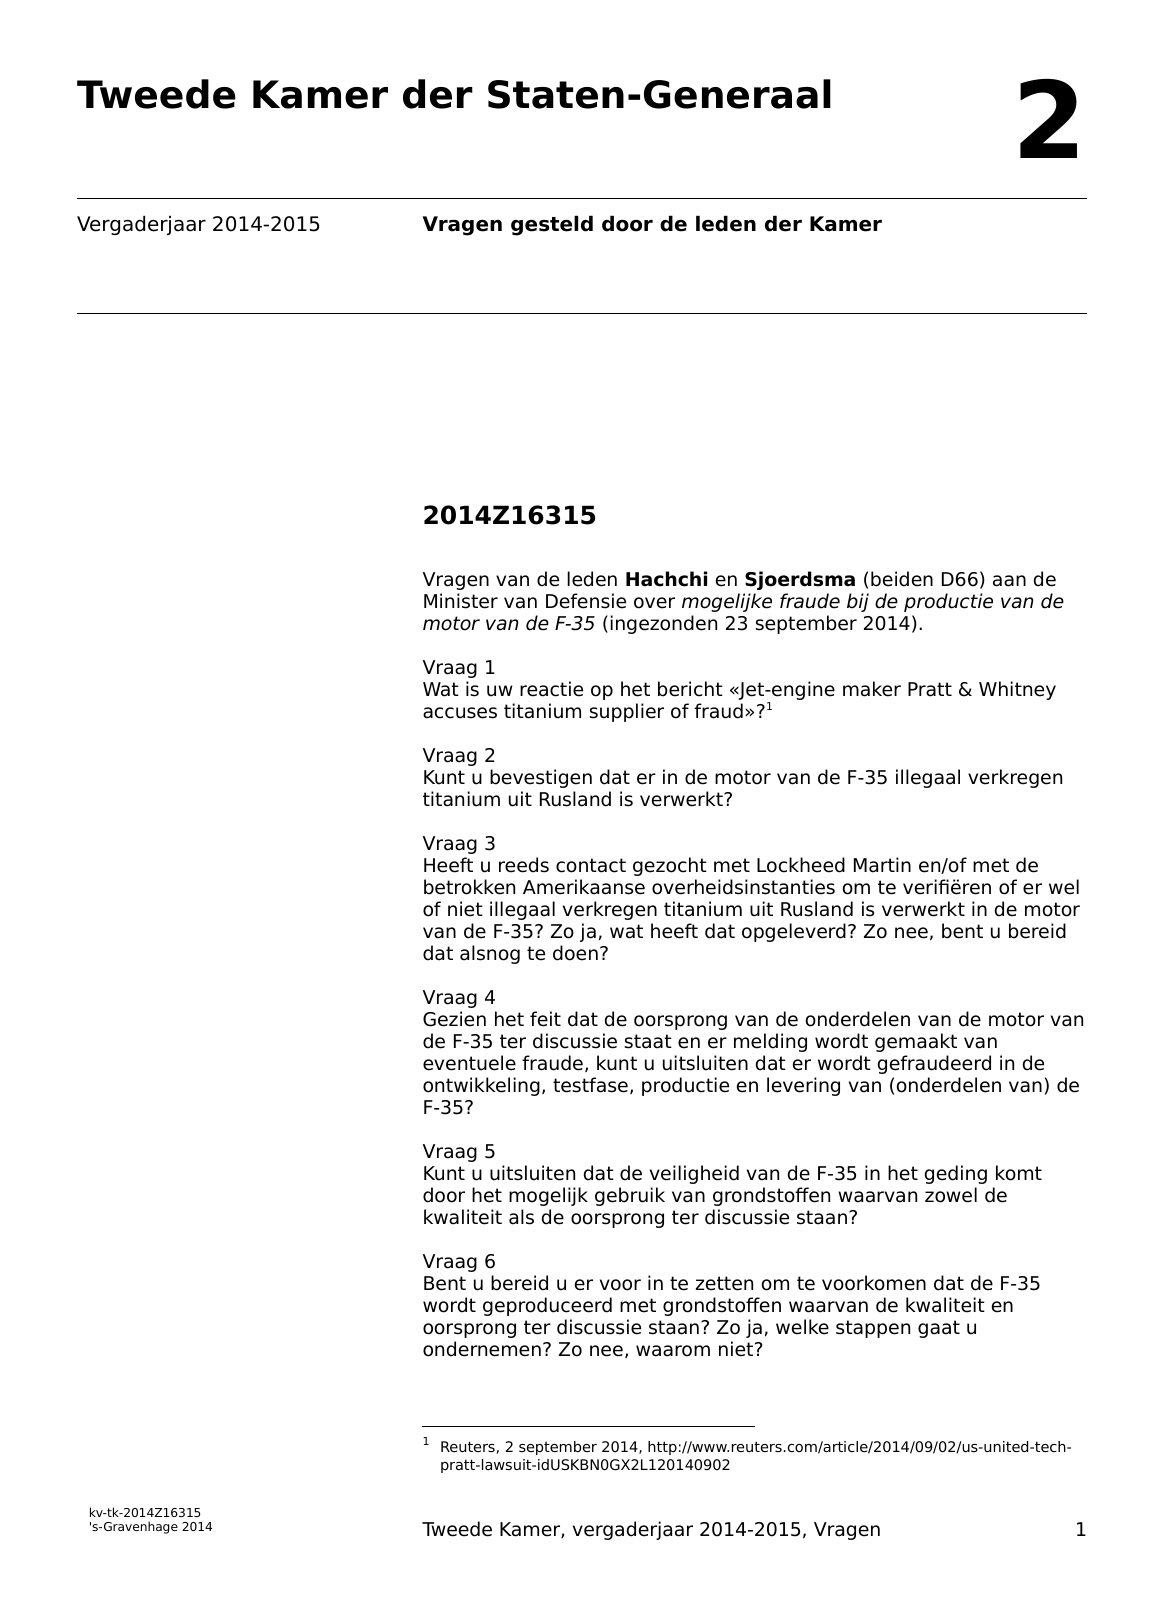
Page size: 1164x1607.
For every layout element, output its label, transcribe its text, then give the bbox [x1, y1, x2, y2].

text Bent u bereid u er voor in te zetten om te voorkomen dat de F-35 wordt geproduceerd met grondstoffen waarvan de kwaliteit en oorsprong ter discussie staan? Zo ja, welke stappen gaat u ondernemen? Zo nee, waarom niet? [422, 1273, 1087, 1361]
text Vraag 3 [422, 833, 1087, 855]
text Vraag 5 [422, 1141, 1087, 1163]
text 2014Z16315 [422, 501, 1087, 531]
text Heeft u reeds contact gezocht met Lockheed Martin en/of met de betrokken Amerikaanse overheidsinstanties om te verifiëren of er wel of niet illegaal verkregen titanium uit Rusland is verwerkt in de motor van de F-35? Zo ja, wat heeft dat opgeleverd? Zo nee, bent u bereid dat alsnog te doen? [422, 855, 1087, 965]
text Kunt u uitsluiten dat de veiligheid van de F-35 in het geding komt door het mogelijk gebruik van grondstoffen waarvan zowel de kwaliteit als de oorsprong ter discussie staan? [422, 1163, 1087, 1229]
text Kunt u bevestigen dat er in de motor van de F-35 illegaal verkregen titanium uit Rusland is verwerkt? [422, 767, 1087, 811]
text Reuters, 2 september 2014, http://www.reuters.com/article/2014/09/02/us-united-tech-pratt-lawsuit-idUSKBN0GX2L120140902 [422, 1435, 1087, 1474]
text Wat is uw reactie op het bericht «Jet-engine maker Pratt & Whitney accuses titanium supplier of fraud»? [422, 679, 1087, 723]
table_cell Vergaderjaar 2014-2015 [77, 199, 422, 313]
table_header 2 [886, 59, 1087, 198]
text kv-tk-2014Z16315 [88, 1506, 323, 1520]
text Vraag 1 [422, 657, 1087, 679]
text Gezien het feit dat de oorsprong van de onderdelen van de motor van de F-35 ter discussie staat en er melding wordt gemaakt van eventuele fraude, kunt u uitsluiten dat er wordt gefraudeerd in de ontwikkeling, testfase, productie en levering van (onderdelen van) de F-35? [422, 1009, 1087, 1119]
table_header Tweede Kamer der Staten-Generaal [77, 59, 886, 198]
text Vragen van de leden Hachchi en Sjoerdsma (beiden D66) aan de Minister van Defensie over mogelijke fraude bij de productie van de motor van de F-35 (ingezonden 23 september 2014). [422, 569, 1087, 635]
table_cell Vragen gesteld door de leden der Kamer [422, 199, 1087, 313]
text Vraag 6 [422, 1251, 1087, 1273]
text Vraag 4 [422, 987, 1087, 1009]
text Vraag 2 [422, 745, 1087, 767]
text 's-Gravenhage 2014 [88, 1520, 323, 1534]
